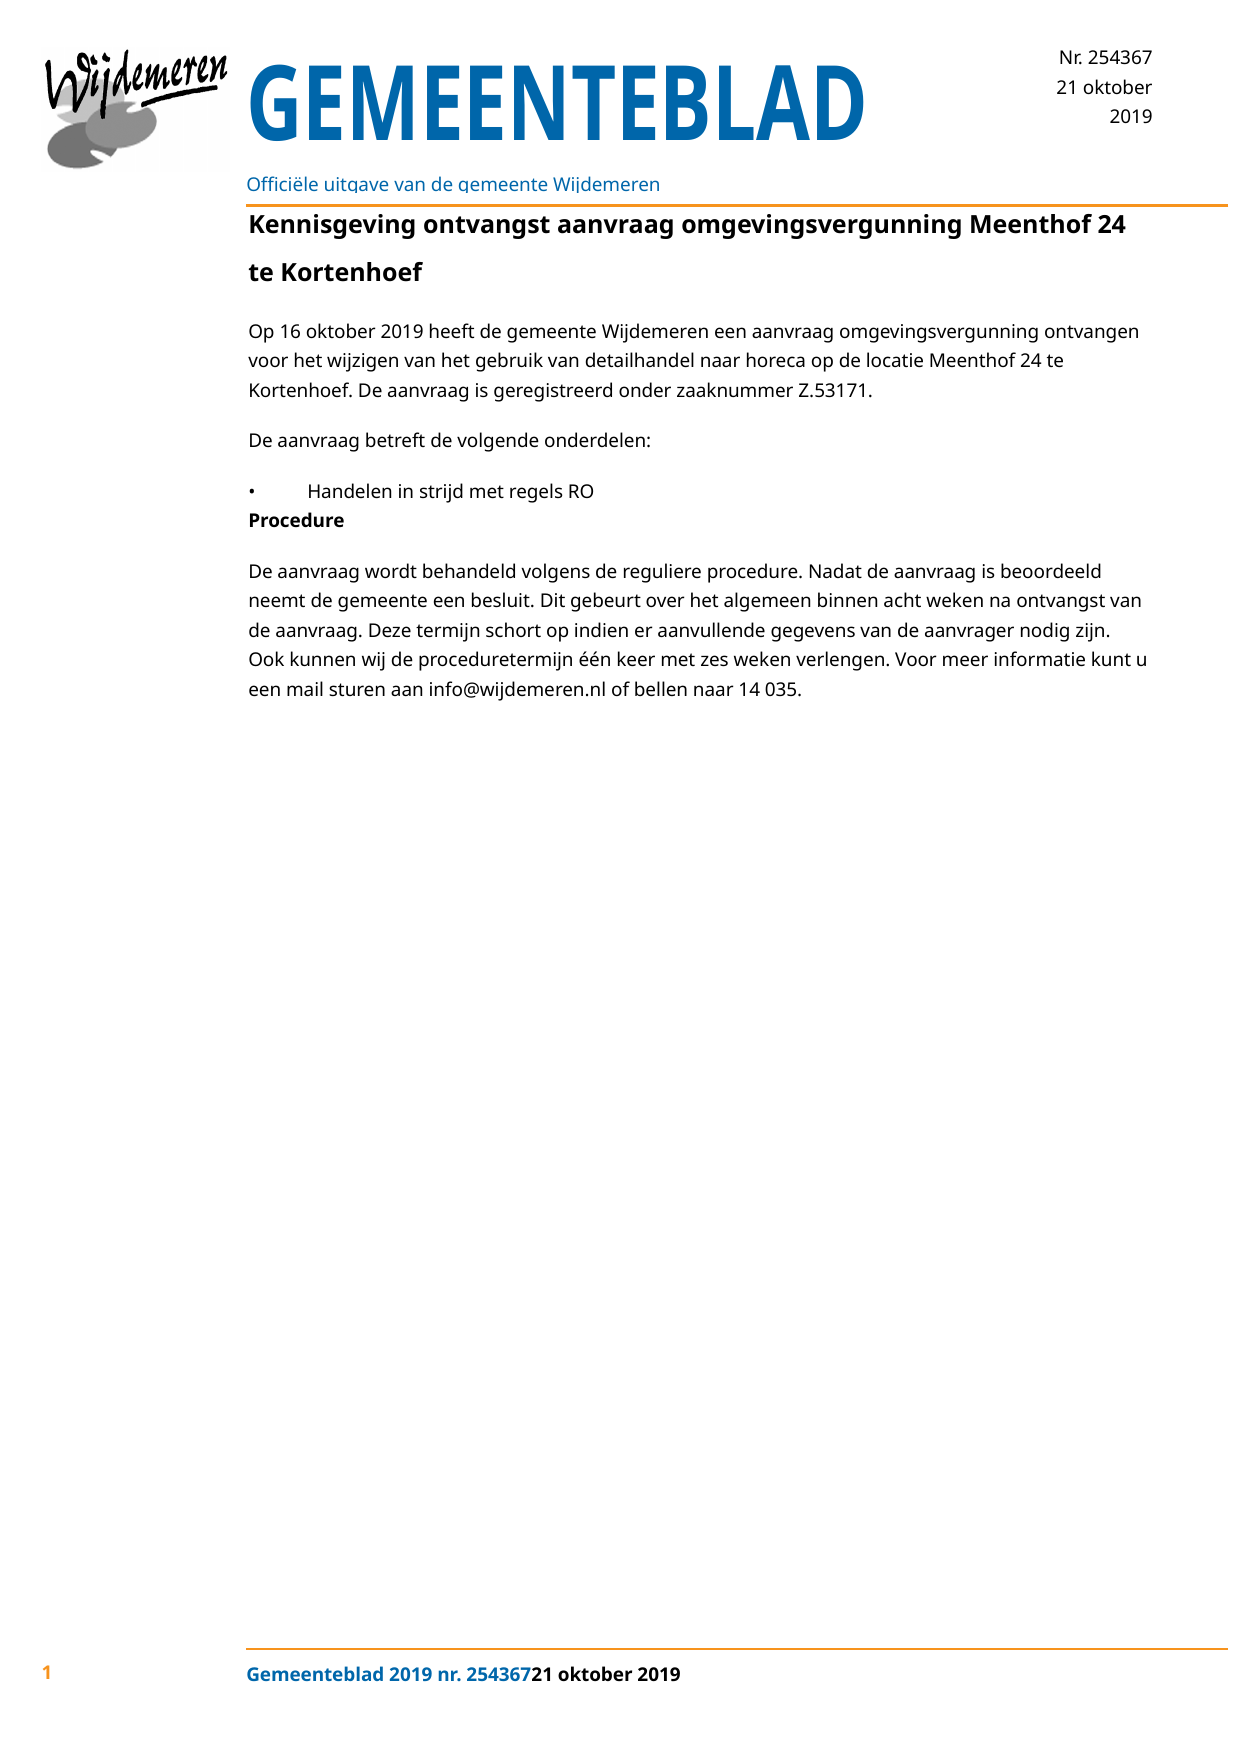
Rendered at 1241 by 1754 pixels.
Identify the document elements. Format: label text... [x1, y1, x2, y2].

text De aanvraag betreft de volgende onderdelen: [248, 427, 1152, 453]
text Kennisgeving ontvangst aanvraag omgevingsvergunning Meenthof 24 te Kortenhoef [248, 207, 1152, 288]
text De aanvraag wordt behandeld volgens de reguliere procedure. Nadat de aanvraag is beoordeeld neemt de gemeente een besluit. Dit gebeurt over het algemeen binnen acht weken na ontvangst van de aanvraag. Deze termijn schort op indien er aanvullende gegevens van de aanvrager nodig zijn. Ook kunnen wij de proceduretermijn één keer met zes weken verlengen. Voor meer informatie kunt u een mail sturen aan info@wijdemeren.nl of bellen naar 14 035. [248, 558, 1152, 702]
text Op 16 oktober 2019 heeft de gemeente Wijdemeren een aanvraag omgevingsvergunning ontvangen voor het wijzigen van het gebruik van detailhandel naar horeca op de locatie Meenthof 24 te Kortenhoef. De aanvraag is geregistreerd onder zaaknummer Z.53171. [248, 318, 1152, 403]
picture [41, 47, 231, 172]
text Procedure [248, 507, 1152, 533]
list Handelen in strijd met regels RO [248, 478, 1152, 504]
